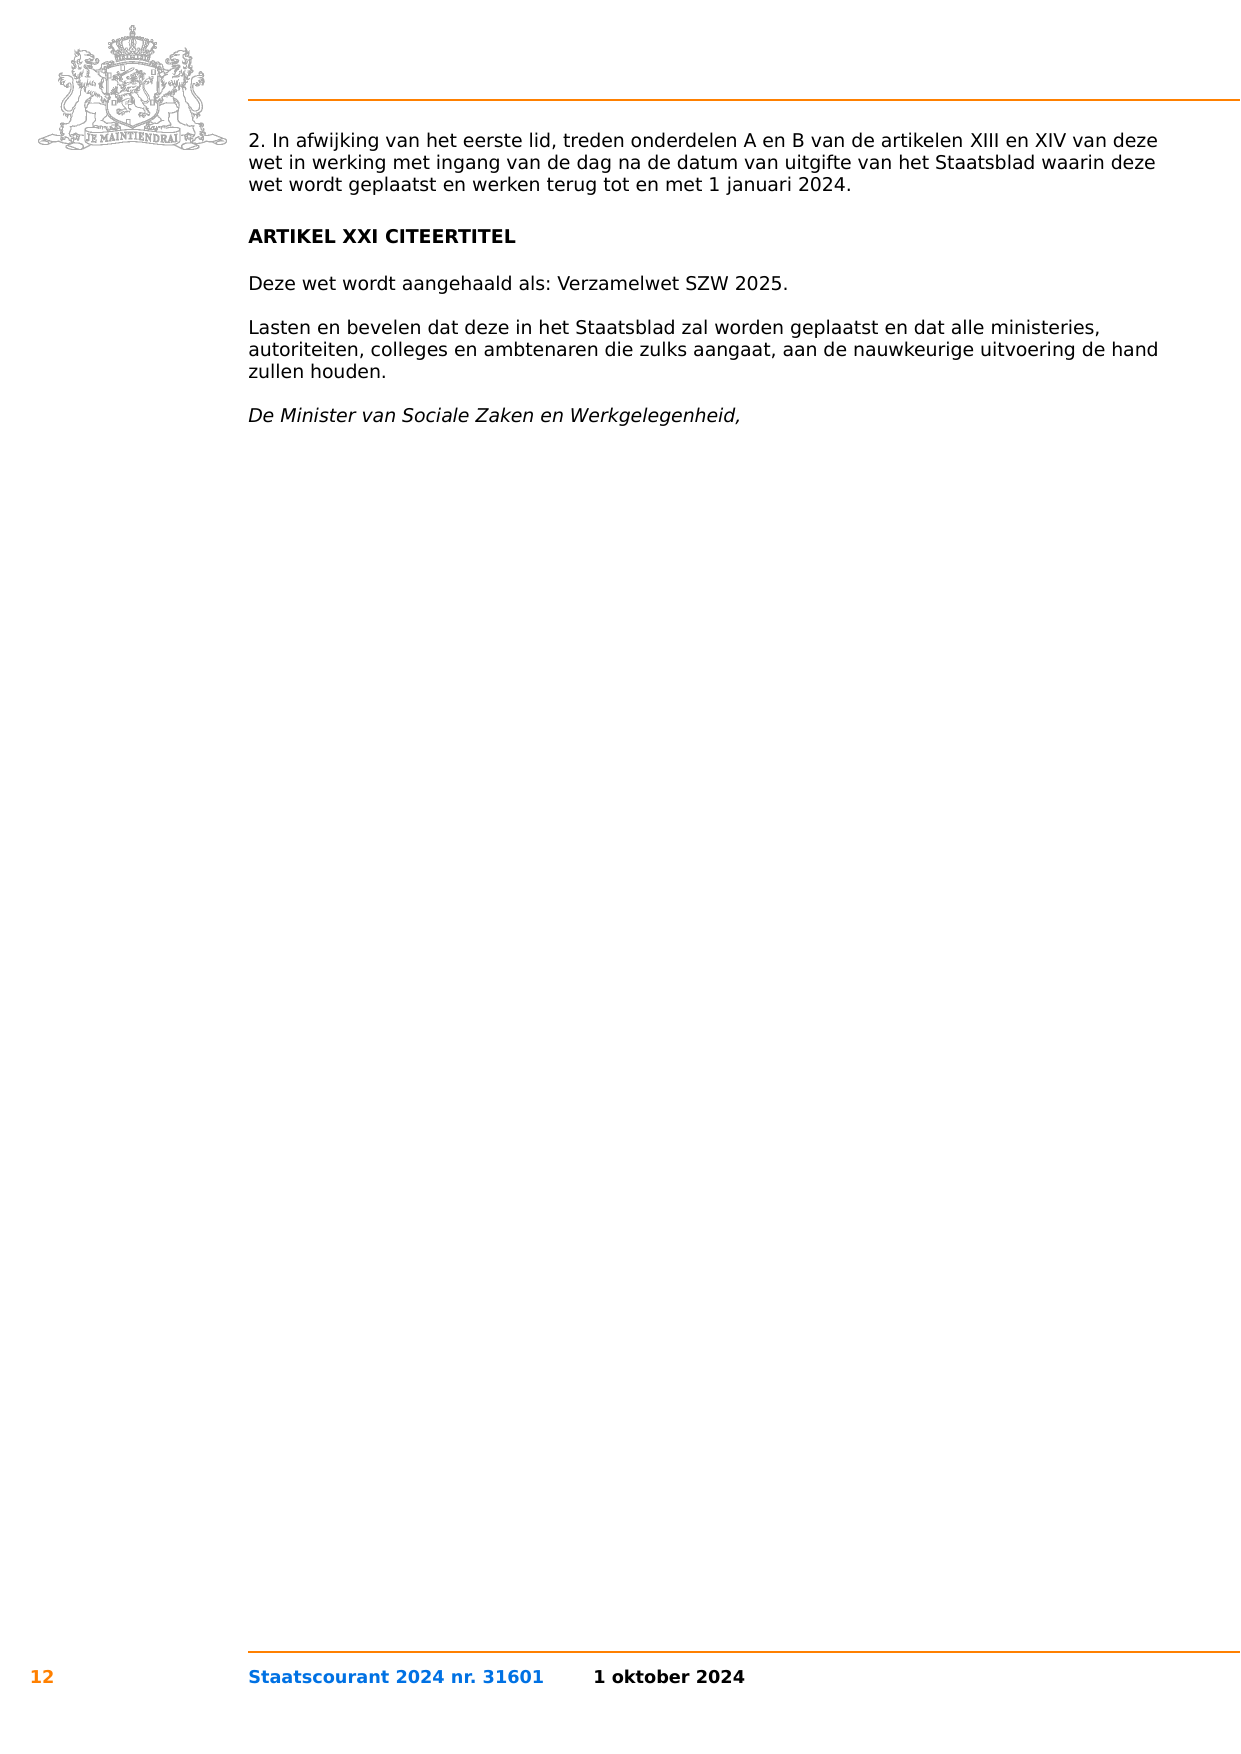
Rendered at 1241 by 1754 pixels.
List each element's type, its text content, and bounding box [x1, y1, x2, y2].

picture [38, 25, 227, 150]
subtitle ARTIKEL XXI CITEERTITEL [248, 226, 1163, 248]
text Deze wet wordt aangehaald als: Verzamelwet SZW 2025. [248, 273, 1163, 295]
text De Minister van Sociale Zaken en Werkgelegenheid, [248, 404, 1163, 426]
text 2. In afwijking van het eerste lid, treden onderdelen A en B van de artikelen XIII en XIV van deze wet in werking met ingang van de dag na de datum van uitgifte van het Staatsblad waarin deze wet wordt geplaatst en werken terug tot en met 1 januari 2024. [248, 130, 1163, 196]
text Lasten en bevelen dat deze in het Staatsblad zal worden geplaatst en dat alle ministeries, autoriteiten, colleges en ambtenaren die zulks aangaat, aan de nauwkeurige uitvoering de hand zullen houden. [248, 317, 1163, 383]
